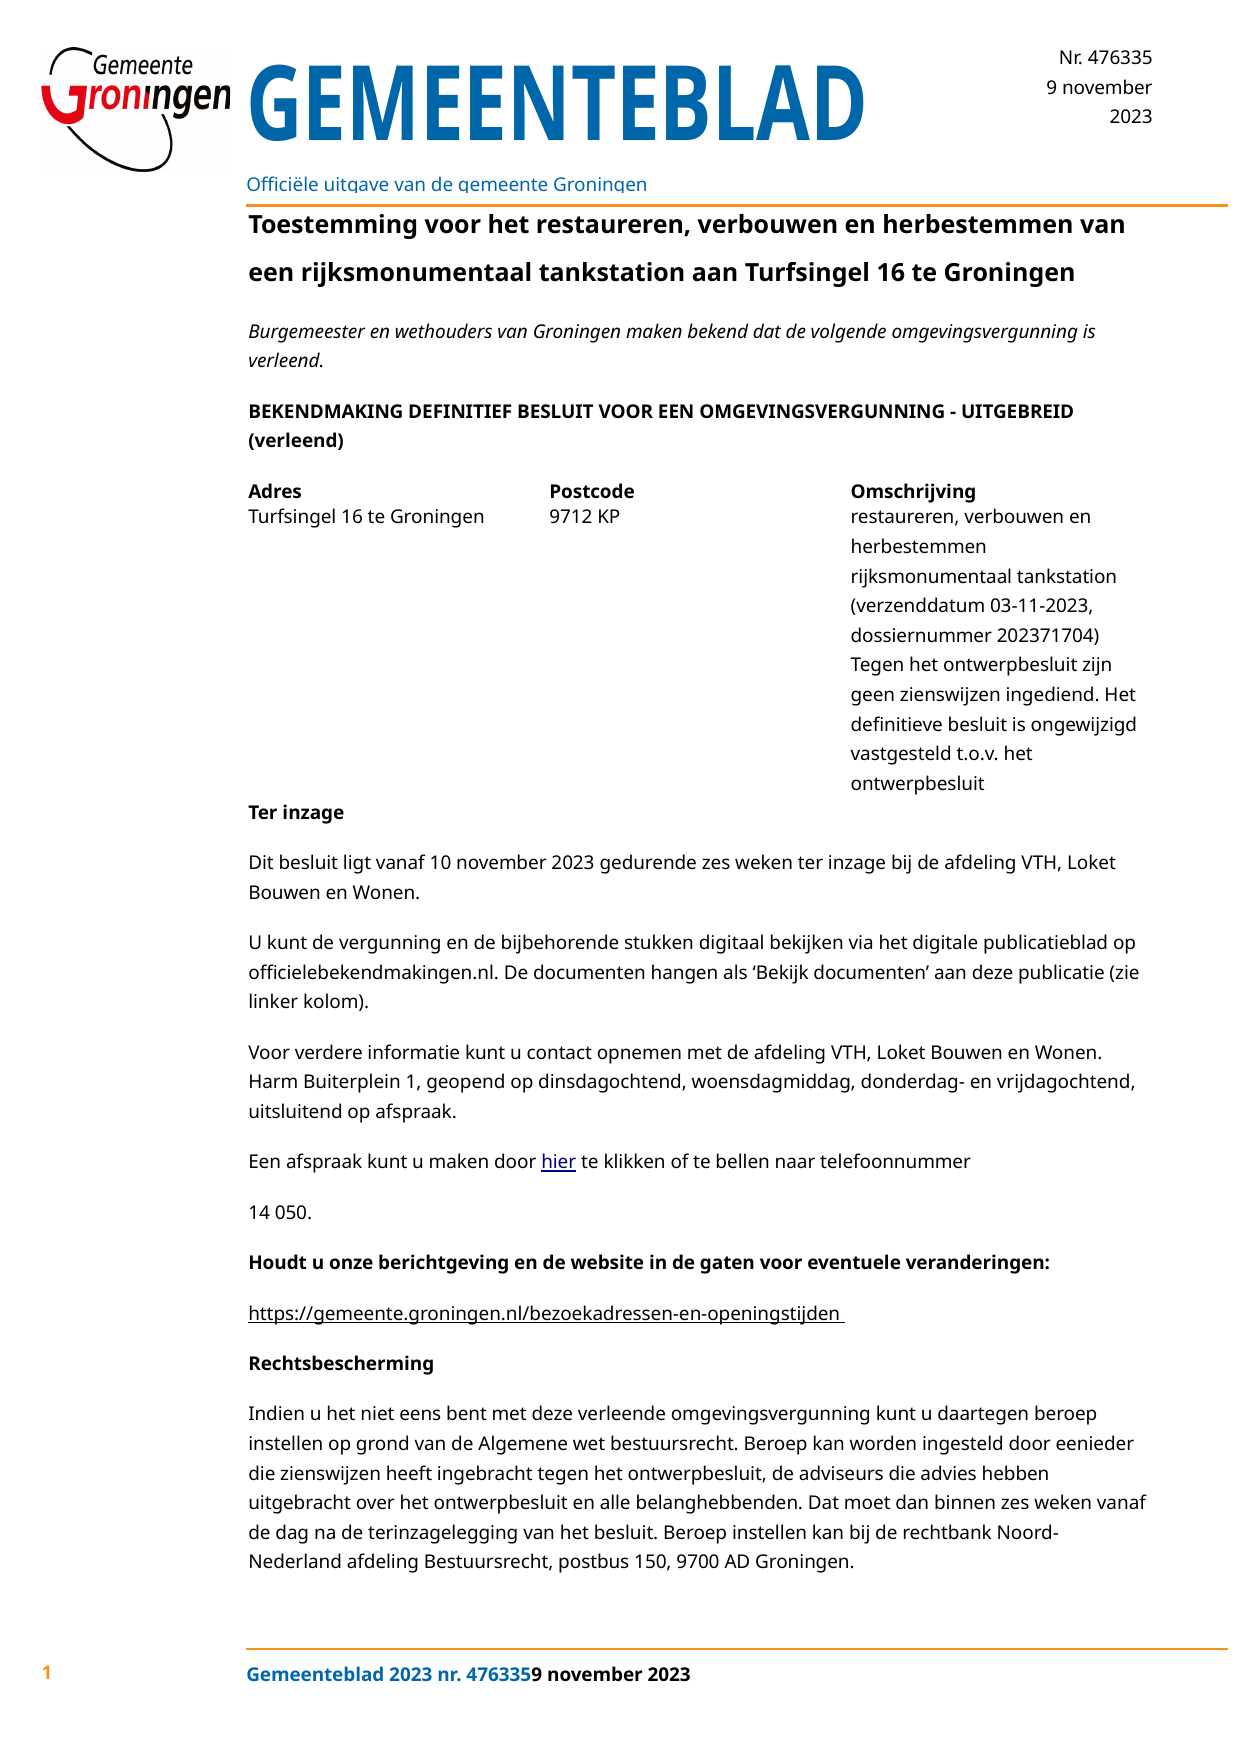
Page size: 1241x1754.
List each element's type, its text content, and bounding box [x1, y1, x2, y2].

text Toestemming voor het restaureren, verbouwen en herbestemmen van een rijksmonumentaal tankstation aan Turfsingel 16 te Groningen [248, 207, 1152, 288]
text U kunt de vergunning en de bijbehorende stukken digitaal bekijken via het digitale publicatieblad op officielebekendmakingen.nl. De documenten hangen als ‘Bekijk documenten’ aan deze publicatie (zie linker kolom). [248, 929, 1152, 1014]
table_cell 9712 KP [549, 504, 850, 796]
text 14 050. [248, 1199, 1152, 1225]
table_header Adres [248, 478, 549, 504]
text BEKENDMAKING DEFINITIEF BESLUIT VOOR EEN OMGEVINGSVERGUNNING - UITGEBREID (verleend) [248, 398, 1152, 453]
text https://gemeente.groningen.nl/bezoekadressen-en-openingstijden [248, 1300, 1152, 1326]
text Ter inzage [248, 799, 1152, 825]
text Voor verdere informatie kunt u contact opnemen met de afdeling VTH, Loket Bouwen en Wonen. Harm Buiterplein 1, geopend op dinsdagochtend, woensdagmiddag, donderdag- en vrijdagochtend, uitsluitend op afspraak. [248, 1039, 1152, 1124]
text Een afspraak kunt u maken door hier te klikken of te bellen naar telefoonnummer [248, 1148, 1152, 1174]
table_cell restaureren, verbouwen en herbestemmen rijksmonumentaal tankstation (verzenddatum 03-11-2023, dossiernummer 202371704) Tegen het ontwerpbesluit zijn geen zienswijzen ingediend. Het definitieve besluit is ongewijzigd vastgesteld t.o.v. het ontwerpbesluit [850, 504, 1152, 796]
text Dit besluit ligt vanaf 10 november 2023 gedurende zes weken ter inzage bij de afdeling VTH, Loket Bouwen en Wonen. [248, 849, 1152, 905]
table_cell Turfsingel 16 te Groningen [248, 504, 549, 796]
table_header Omschrijving [850, 478, 1152, 504]
table_header Postcode [549, 478, 850, 504]
text Indien u het niet eens bent met deze verleende omgevingsvergunning kunt u daartegen beroep instellen op grond van de Algemene wet bestuursrecht. Beroep kan worden ingesteld door eenieder die zienswijzen heeft ingebracht tegen het ontwerpbesluit, de adviseurs die advies hebben uitgebracht over het ontwerpbesluit en alle belanghebbenden. Dat moet dan binnen zes weken vanaf de dag na de terinzagelegging van het besluit. Beroep instellen kan bij de rechtbank Noord-Nederland afdeling Bestuursrecht, postbus 150, 9700 AD Groningen. [248, 1401, 1152, 1574]
text Rechtsbescherming [248, 1350, 1152, 1376]
text Houdt u onze berichtgeving en de website in de gaten voor eventuele veranderingen: [248, 1249, 1152, 1275]
picture [41, 47, 231, 172]
text Burgemeester en wethouders van Groningen maken bekend dat de volgende omgevingsvergunning is verleend. [248, 318, 1152, 373]
